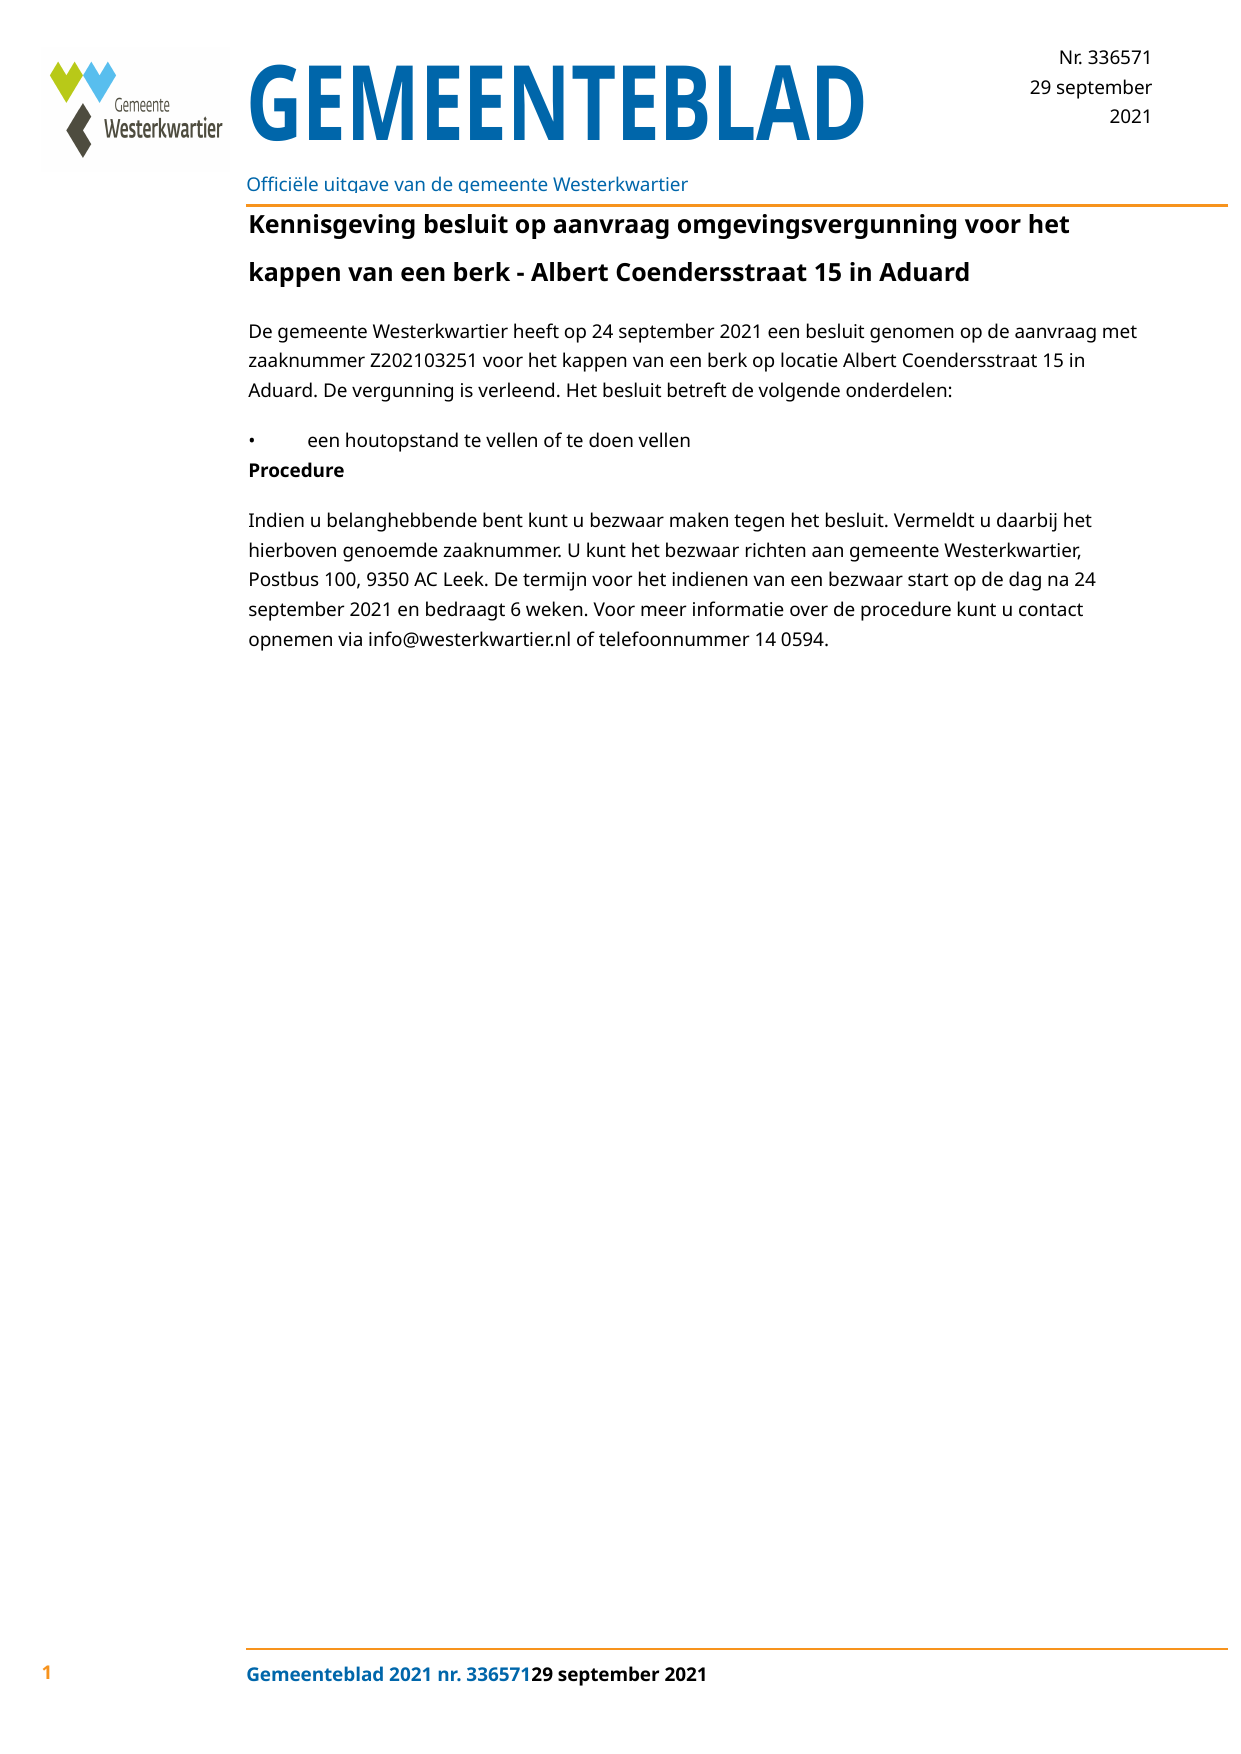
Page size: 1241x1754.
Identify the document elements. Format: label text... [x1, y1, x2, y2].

list een houtopstand te vellen of te doen vellen [248, 427, 1152, 453]
text Indien u belanghebbende bent kunt u bezwaar maken tegen het besluit. Vermeldt u daarbij het hierboven genoemde zaaknummer. U kunt het bezwaar richten aan gemeente Westerkwartier, Postbus 100, 9350 AC Leek. De termijn voor het indienen van een bezwaar start op de dag na 24 september 2021 en bedraagt 6 weken. Voor meer informatie over de procedure kunt u contact opnemen via info@westerkwartier.nl of telefoonnummer 14 0594. [248, 507, 1152, 652]
text Kennisgeving besluit op aanvraag omgevingsvergunning voor het kappen van een berk - Albert Coendersstraat 15 in Aduard [248, 207, 1152, 288]
text De gemeente Westerkwartier heeft op 24 september 2021 een besluit genomen op de aanvraag met zaaknummer Z202103251 voor het kappen van een berk op locatie Albert Coendersstraat 15 in Aduard. De vergunning is verleend. Het besluit betreft de volgende onderdelen: [248, 318, 1152, 403]
text Procedure [248, 457, 1152, 483]
picture [41, 47, 231, 172]
